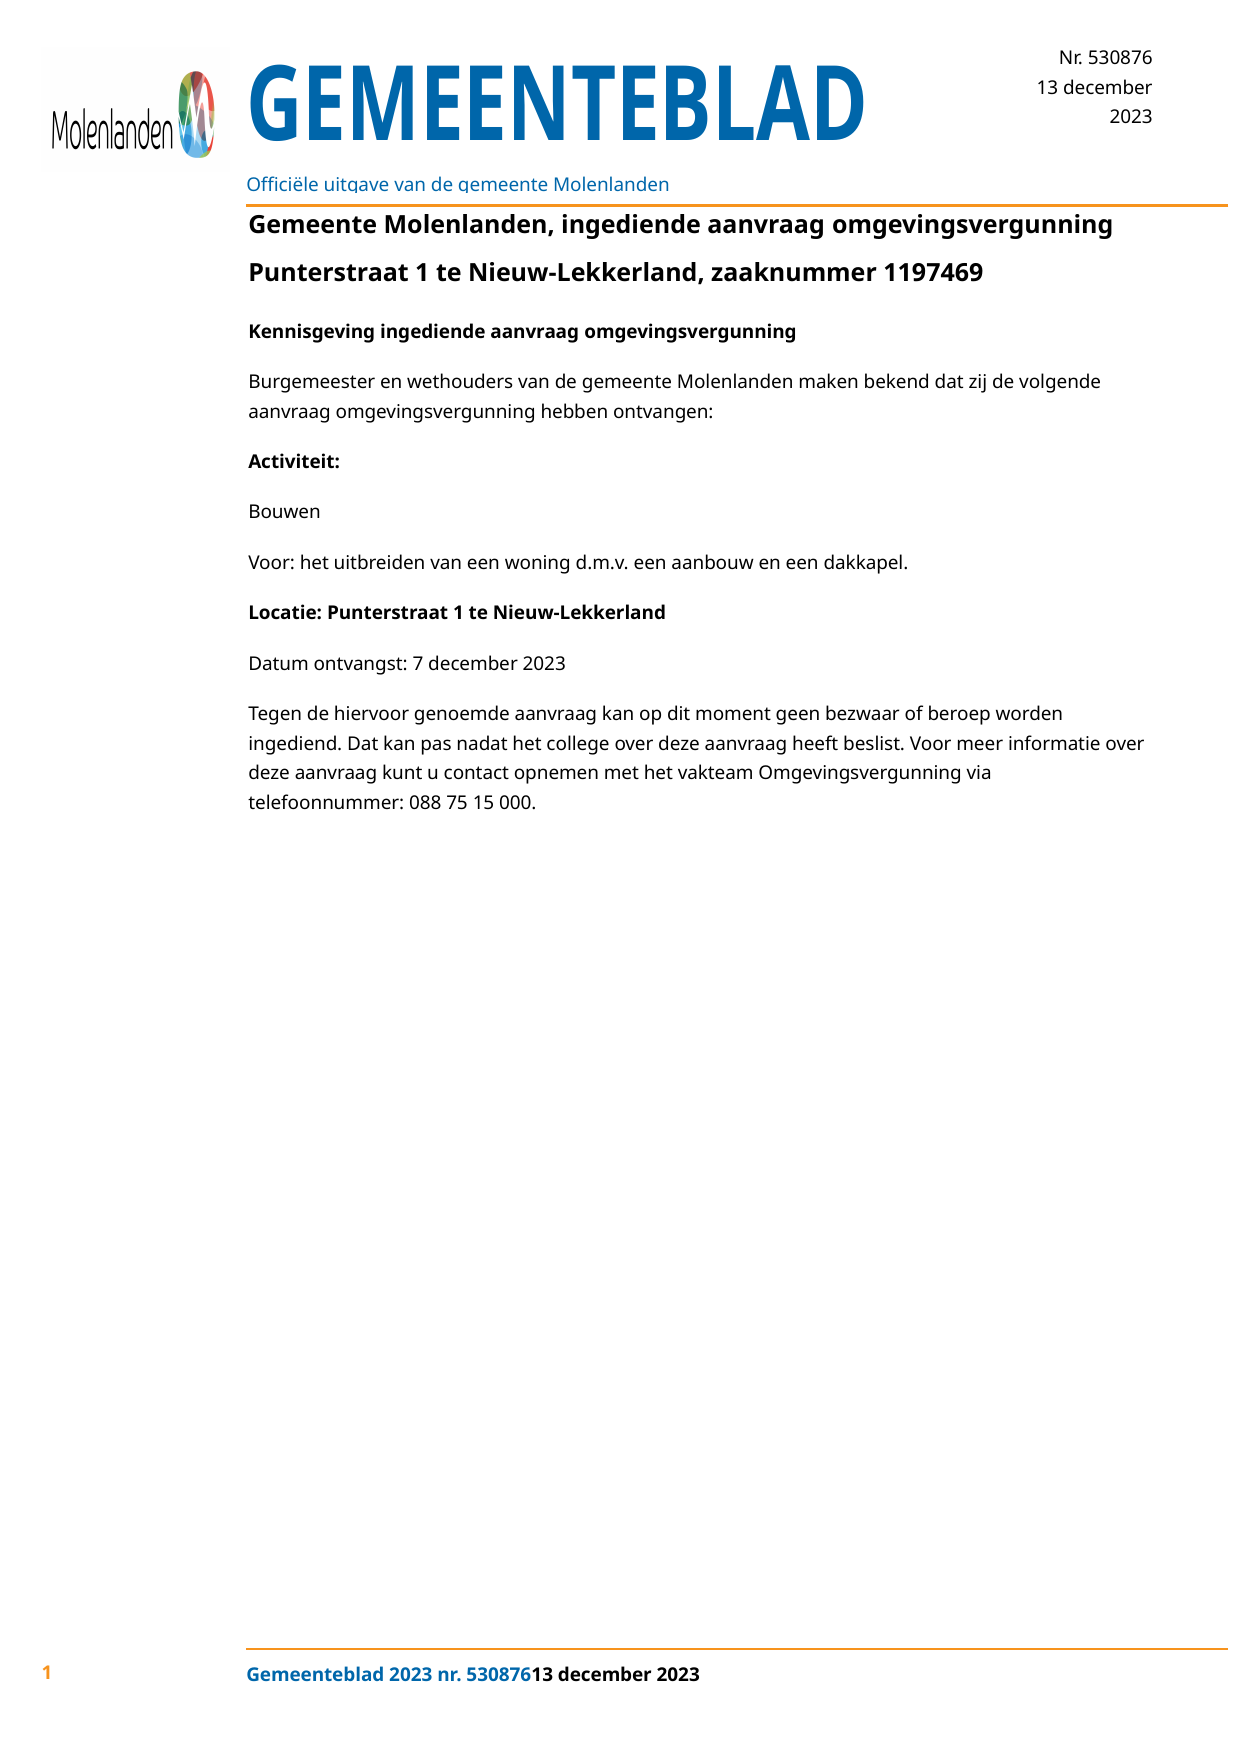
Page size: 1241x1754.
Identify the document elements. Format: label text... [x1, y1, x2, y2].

text Burgemeester en wethouders van de gemeente Molenlanden maken bekend dat zij de volgende aanvraag omgevingsvergunning hebben ontvangen: [248, 368, 1152, 424]
picture [41, 47, 231, 172]
text Datum ontvangst: 7 december 2023 [248, 650, 1152, 676]
text Kennisgeving ingediende aanvraag omgevingsvergunning [248, 318, 1152, 344]
text Tegen de hiervoor genoemde aanvraag kan op dit moment geen bezwaar of beroep worden ingediend. Dat kan pas nadat het college over deze aanvraag heeft beslist. Voor meer informatie over deze aanvraag kunt u contact opnemen met het vakteam Omgevingsvergunning via telefoonnummer: 088 75 15 000. [248, 700, 1152, 815]
text Voor: het uitbreiden van een woning d.m.v. een aanbouw en een dakkapel. [248, 549, 1152, 575]
text Activiteit: [248, 448, 1152, 474]
text Locatie: Punterstraat 1 te Nieuw-Lekkerland [248, 599, 1152, 625]
text Gemeente Molenlanden, ingediende aanvraag omgevingsvergunning Punterstraat 1 te Nieuw-Lekkerland, zaaknummer 1197469 [248, 207, 1152, 288]
text Bouwen [248, 499, 1152, 524]
